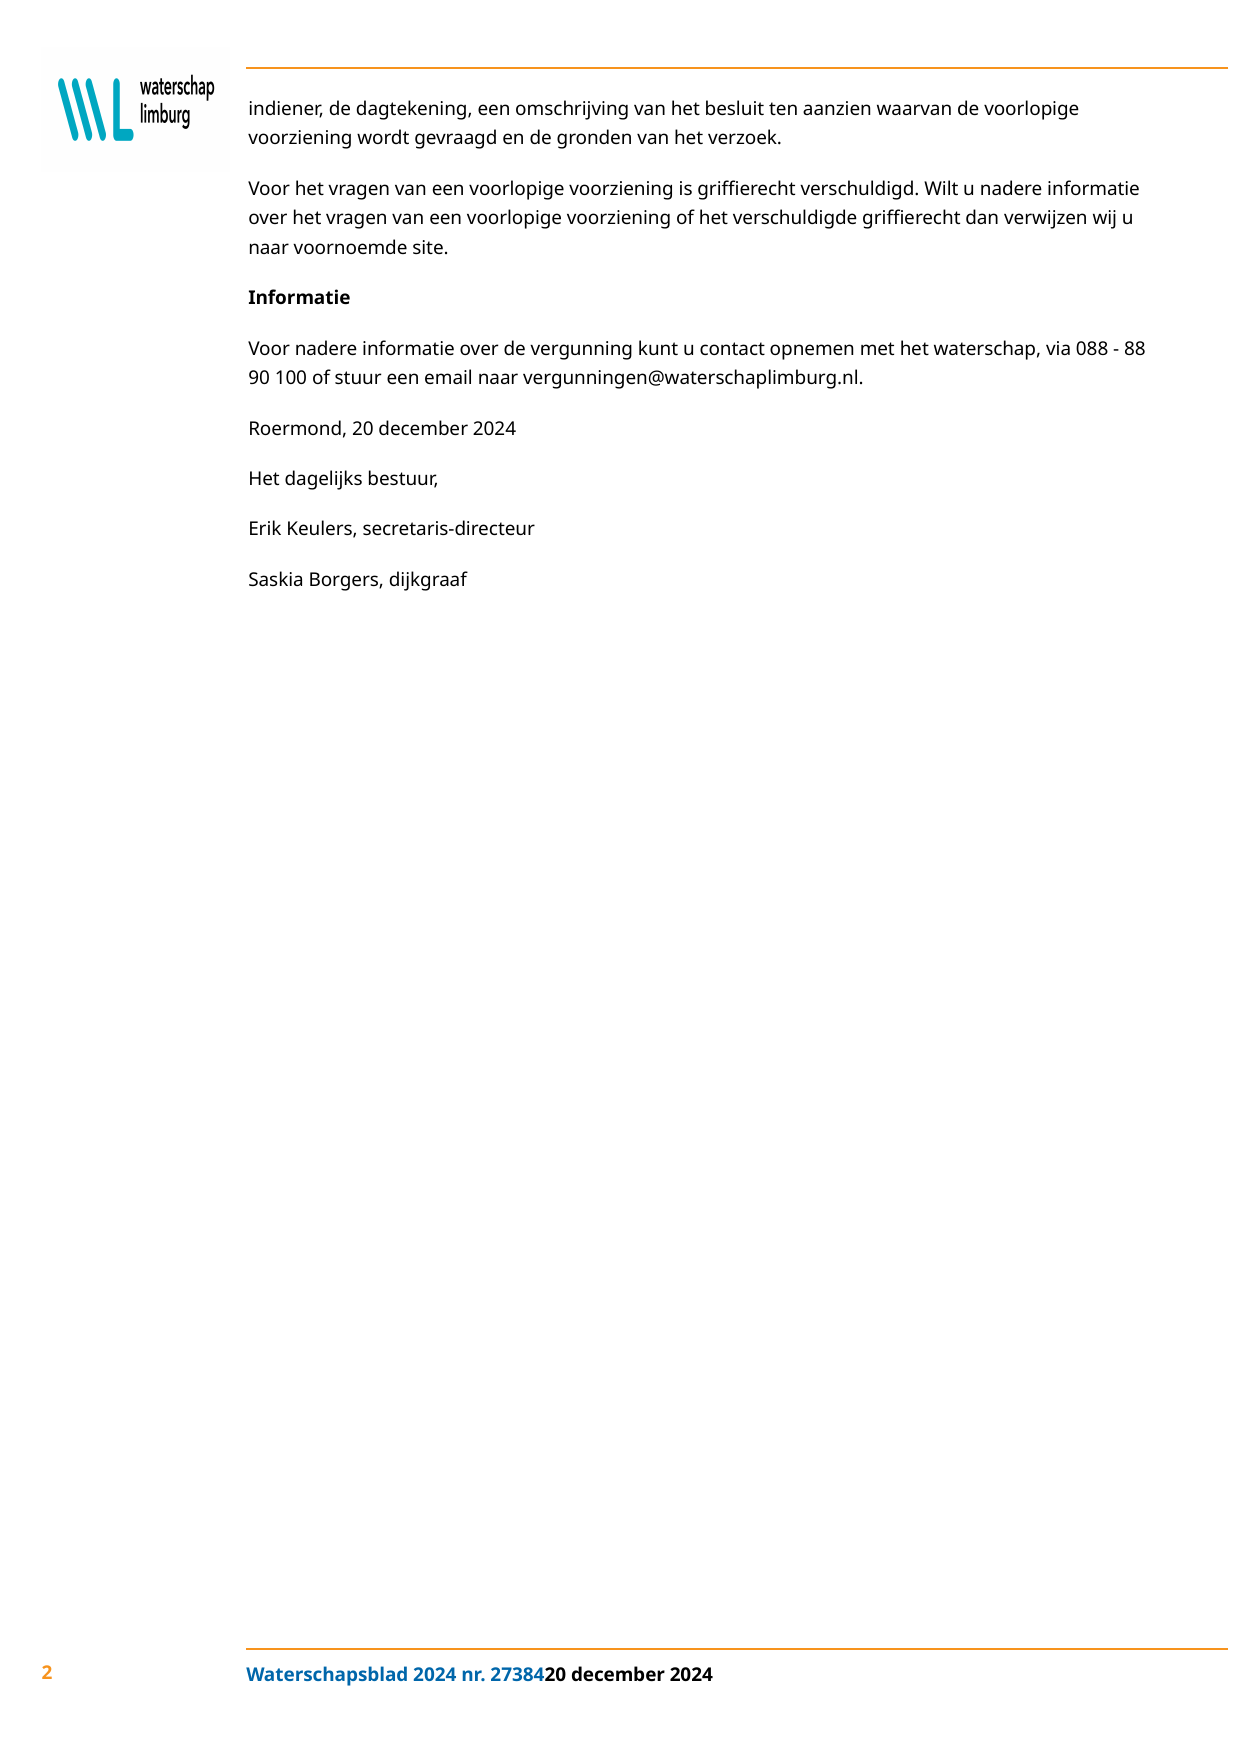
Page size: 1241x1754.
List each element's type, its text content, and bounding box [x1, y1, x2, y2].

text Informatie [248, 284, 1152, 310]
text Saskia Borgers, dijkgraaf [248, 566, 1152, 592]
text indiener, de dagtekening, een omschrijving van het besluit ten aanzien waarvan de voorlopige voorziening wordt gevraagd en de gronden van het verzoek. [248, 95, 1152, 150]
text Erik Keulers, secretaris-directeur [248, 516, 1152, 541]
picture [41, 47, 231, 172]
text Voor het vragen van een voorlopige voorziening is griffierecht verschuldigd. Wilt u nadere informatie over het vragen van een voorlopige voorziening of het verschuldigde griffierecht dan verwijzen wij u naar voornoemde site. [248, 175, 1152, 260]
text Voor nadere informatie over de vergunning kunt u contact opnemen met het waterschap, via 088 - 88 90 100 of stuur een email naar vergunningen@waterschaplimburg.nl. [248, 335, 1152, 390]
text Roermond, 20 december 2024 [248, 415, 1152, 441]
text Het dagelijks bestuur, [248, 465, 1152, 491]
